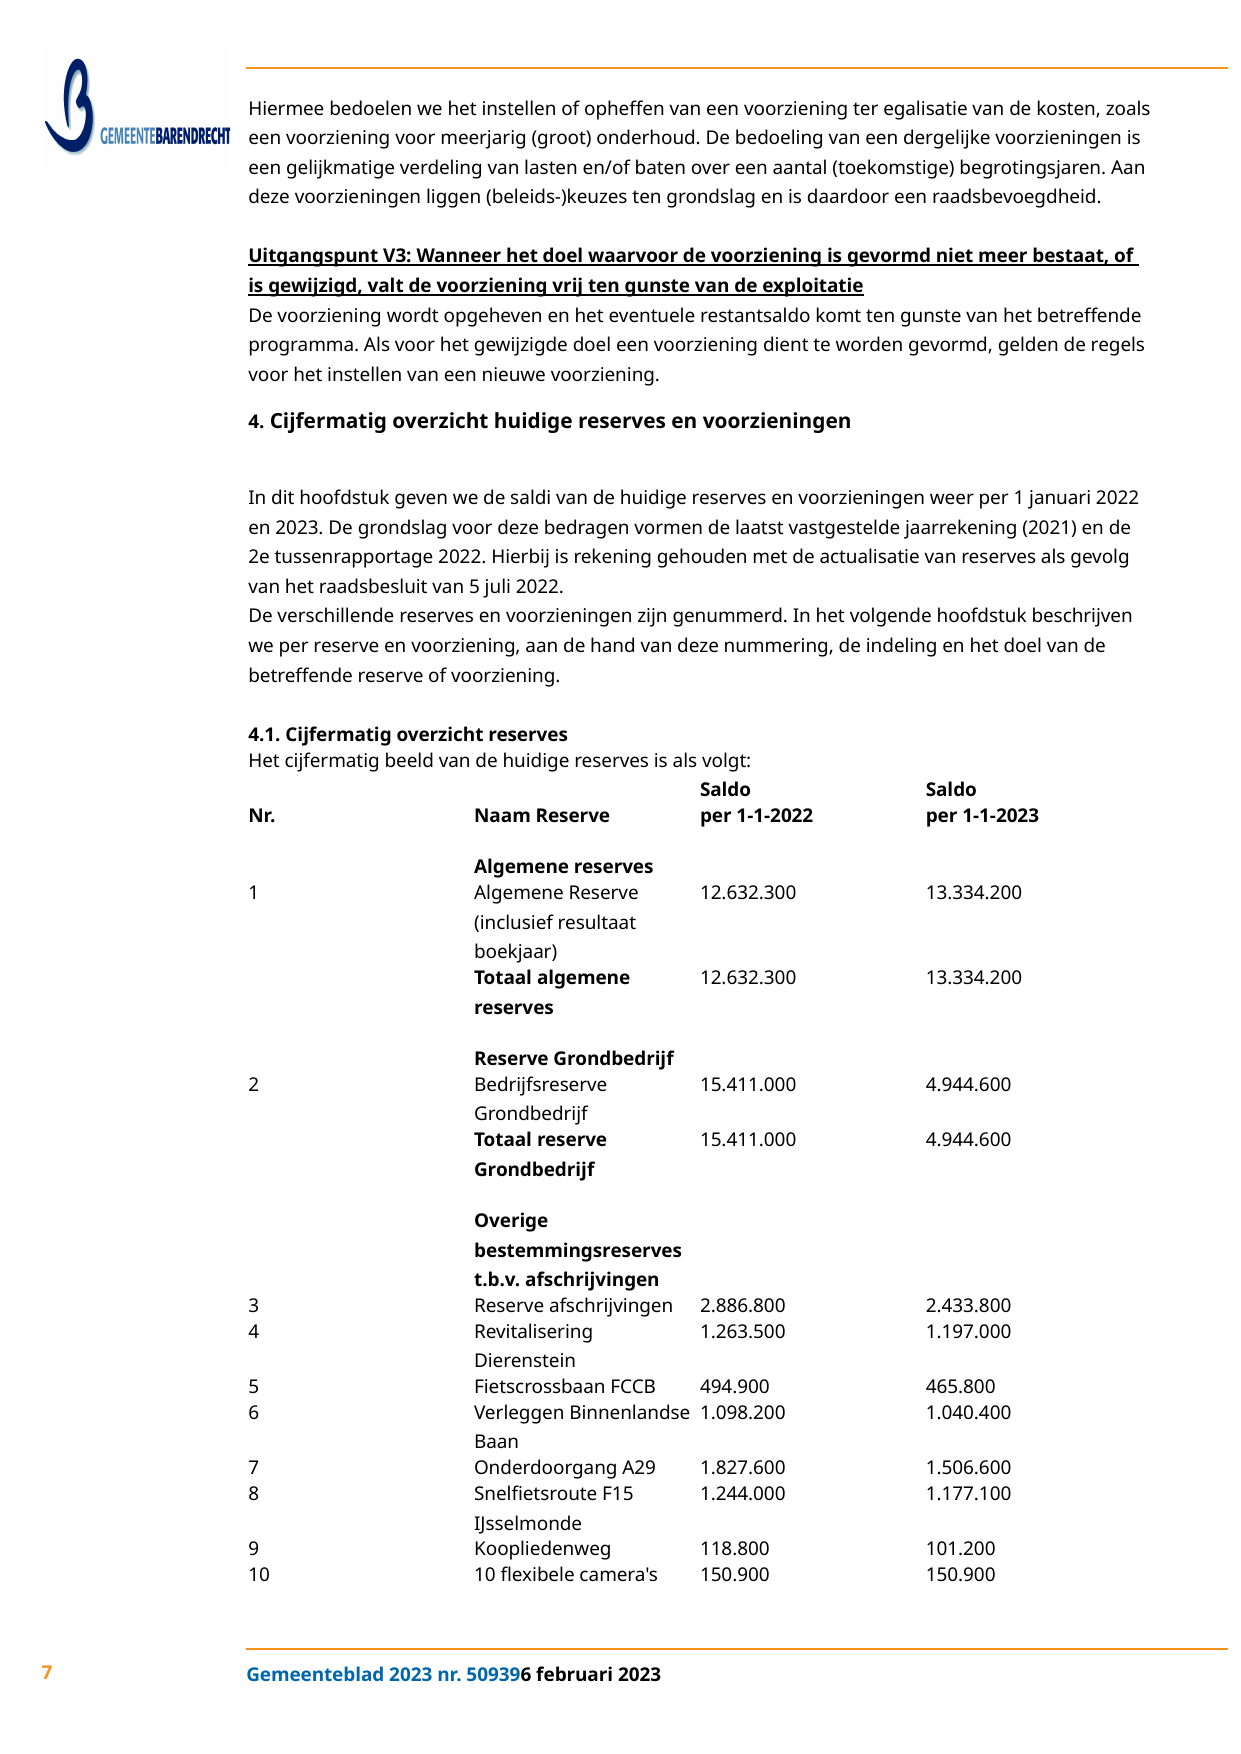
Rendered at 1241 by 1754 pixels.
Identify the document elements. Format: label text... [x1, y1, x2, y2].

table_cell Snelfietsroute F15 IJsselmonde [474, 1480, 700, 1535]
table_cell Nr. [248, 802, 474, 828]
table_cell 1.177.100 [926, 1480, 1152, 1535]
table_cell 12.632.300 [700, 879, 926, 964]
text Hiermee bedoelen we het instellen of opheffen van een voorziening ter egalisatie van de kosten, zoals een voorziening voor meerjarig (groot) onderhoud. De bedoeling van een dergelijke voorzieningen is een gelijkmatige verdeling van lasten en/of baten over een aantal (toekomstige) begrotingsjaren. Aan deze voorzieningen liggen (beleids-)keuzes ten grondslag en is daardoor een raadsbevoegdheid. [248, 95, 1152, 209]
table_cell [248, 1126, 474, 1182]
table_header Saldo [926, 776, 1152, 802]
table_cell per 1-1-2022 [700, 802, 926, 828]
table_cell Algemene reserves [474, 854, 700, 879]
table_cell [700, 1045, 926, 1071]
table_cell 1.263.500 [700, 1318, 926, 1373]
table_cell [474, 1182, 700, 1207]
table_cell 8 [248, 1480, 474, 1535]
text Uitgangspunt V3: Wanneer het doel waarvoor de voorziening is gevormd niet meer bestaat, of is gewijzigd, valt de voorziening vrij ten gunste van de exploitatie [248, 243, 1152, 298]
table_cell Fietscrossbaan FCCB [474, 1373, 700, 1399]
table_cell 15.411.000 [700, 1126, 926, 1182]
picture [41, 47, 231, 172]
table_cell [700, 1182, 926, 1207]
table_cell Reserve afschrijvingen [474, 1292, 700, 1318]
table_cell 118.800 [700, 1535, 926, 1561]
table_cell 3 [248, 1292, 474, 1318]
table_cell [926, 1182, 1152, 1207]
table_cell [700, 828, 926, 854]
table_cell Totaal reserve Grondbedrijf [474, 1126, 700, 1182]
table_cell Naam Reserve [474, 802, 700, 828]
text De verschillende reserves en voorzieningen zijn genummerd. In het volgende hoofdstuk beschrijven we per reserve en voorziening, aan de hand van deze nummering, de indeling en het doel van de betreffende reserve of voorziening. [248, 603, 1152, 688]
table_cell [474, 828, 700, 854]
table_cell [700, 1020, 926, 1045]
table_cell 494.900 [700, 1373, 926, 1399]
table_cell 2.886.800 [700, 1292, 926, 1318]
table_cell 4.944.600 [926, 1071, 1152, 1126]
table_cell [248, 1045, 474, 1071]
table_cell 1.244.000 [700, 1480, 926, 1535]
table_cell 12.632.300 [700, 964, 926, 1019]
table_cell 13.334.200 [926, 964, 1152, 1019]
table_cell 1.098.200 [700, 1399, 926, 1454]
table_cell [248, 854, 474, 879]
text De voorziening wordt opgeheven en het eventuele restantsaldo komt ten gunste van het betreffende programma. Als voor het gewijzigde doel een voorziening dient te worden gevormd, gelden de regels voor het instellen van een nieuwe voorziening. [248, 302, 1152, 387]
table_cell 150.900 [700, 1561, 926, 1587]
table_cell [474, 1020, 700, 1045]
table_cell Bedrijfsreserve Grondbedrijf [474, 1071, 700, 1126]
table_cell [926, 1208, 1152, 1292]
table_cell 150.900 [926, 1561, 1152, 1587]
table_cell 1.040.400 [926, 1399, 1152, 1454]
table_cell [248, 1020, 474, 1045]
table_cell [926, 854, 1152, 879]
text Het cijfermatig beeld van de huidige reserves is als volgt: [248, 747, 1152, 772]
table_cell 4.944.600 [926, 1126, 1152, 1182]
table_header [248, 776, 474, 802]
table_cell Koopliedenweg [474, 1535, 700, 1561]
table_cell 10 [248, 1561, 474, 1587]
table_cell [248, 1208, 474, 1292]
table_cell 1 [248, 879, 474, 964]
table_header Saldo [700, 776, 926, 802]
table_cell Totaal algemene reserves [474, 964, 700, 1019]
table_cell [926, 828, 1152, 854]
table_header [474, 776, 700, 802]
table_cell Verleggen Binnenlandse Baan [474, 1399, 700, 1454]
table_cell per 1-1-2023 [926, 802, 1152, 828]
table_cell 1.827.600 [700, 1454, 926, 1480]
table_cell 15.411.000 [700, 1071, 926, 1126]
table_cell 2.433.800 [926, 1292, 1152, 1318]
table_cell 6 [248, 1399, 474, 1454]
table_cell 465.800 [926, 1373, 1152, 1399]
table_cell 101.200 [926, 1535, 1152, 1561]
table_cell [926, 1020, 1152, 1045]
table_cell [700, 854, 926, 879]
table_cell [248, 964, 474, 1019]
table_cell 1.506.600 [926, 1454, 1152, 1480]
table_cell [248, 828, 474, 854]
table_cell Overige bestemmingsreserves t.b.v. afschrijvingen [474, 1208, 700, 1292]
table_cell 2 [248, 1071, 474, 1126]
table_cell Onderdoorgang A29 [474, 1454, 700, 1480]
table_cell 10 flexibele camera's [474, 1561, 700, 1587]
table_cell [248, 1182, 474, 1207]
table_cell [926, 1045, 1152, 1071]
table_cell 9 [248, 1535, 474, 1561]
text 4. Cijfermatig overzicht huidige reserves en voorzieningen [248, 407, 1152, 435]
table_cell Algemene Reserve (inclusief resultaat boekjaar) [474, 879, 700, 964]
table_cell 13.334.200 [926, 879, 1152, 964]
table_cell 1.197.000 [926, 1318, 1152, 1373]
text 4.1. Cijfermatig overzicht reserves [248, 721, 1152, 747]
table_cell [700, 1208, 926, 1292]
table_cell Reserve Grondbedrijf [474, 1045, 700, 1071]
table_cell 7 [248, 1454, 474, 1480]
table_cell 4 [248, 1318, 474, 1373]
table_cell 5 [248, 1373, 474, 1399]
table_cell Revitalisering Dierenstein [474, 1318, 700, 1373]
text In dit hoofdstuk geven we de saldi van de huidige reserves en voorzieningen weer per 1 januari 2022 en 2023. De grondslag voor deze bedragen vormen de laatst vastgestelde jaarrekening (2021) en de 2e tussenrapportage 2022. Hierbij is rekening gehouden met de actualisatie van reserves als gevolg van het raadsbesluit van 5 juli 2022. [248, 484, 1152, 599]
